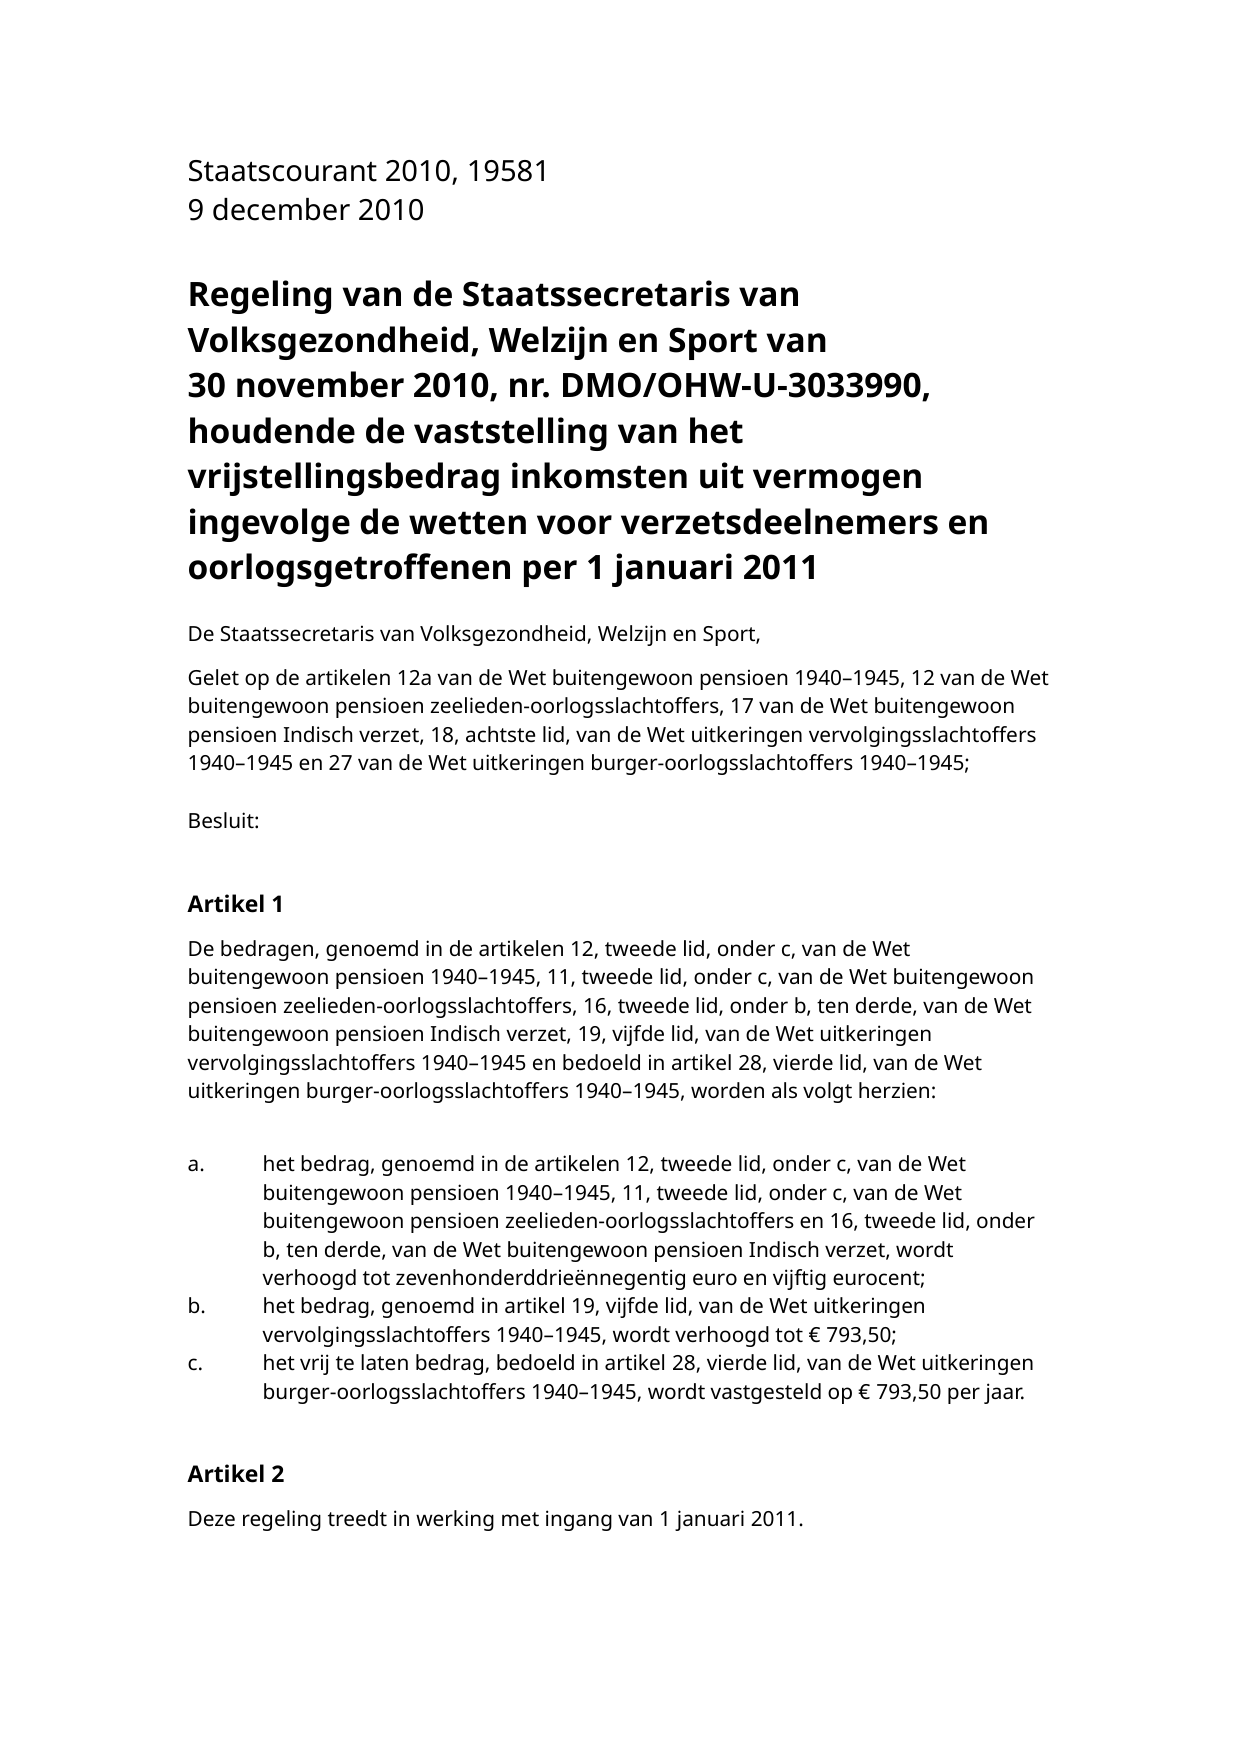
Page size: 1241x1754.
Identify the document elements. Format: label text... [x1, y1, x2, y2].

list het bedrag, genoemd in artikel 19, vijfde lid, van de Wet uitkeringen vervolgingsslachtoffers 1940–1945, wordt verhoogd tot € 793,50; [187, 1292, 1053, 1348]
text De bedragen, genoemd in de artikelen 12, tweede lid, onder c, van de Wet buitengewoon pensioen 1940–1945, 11, tweede lid, onder c, van de Wet buitengewoon pensioen zeelieden-oorlogsslachtoffers, 16, tweede lid, onder b, ten derde, van de Wet buitengewoon pensioen Indisch verzet, 19, vijfde lid, van de Wet uitkeringen vervolgingsslachtoffers 1940–1945 en bedoeld in artikel 28, vierde lid, van de Wet uitkeringen burger-oorlogsslachtoffers 1940–1945, worden als volgt herzien: [187, 934, 1053, 1104]
subtitle Artikel 2 [187, 1458, 1053, 1489]
text Besluit: [187, 807, 1053, 835]
subtitle Artikel 1 [187, 888, 1053, 919]
text Gelet op de artikelen 12a van de Wet buitengewoon pensioen 1940–1945, 12 van de Wet buitengewoon pensioen zeelieden-oorlogsslachtoffers, 17 van de Wet buitengewoon pensioen Indisch verzet, 18, achtste lid, van de Wet uitkeringen vervolgingsslachtoffers 1940–1945 en 27 van de Wet uitkeringen burger-oorlogsslachtoffers 1940–1945; [187, 663, 1053, 777]
list het vrij te laten bedrag, bedoeld in artikel 28, vierde lid, van de Wet uitkeringen burger-oorlogsslachtoffers 1940–1945, wordt vastgesteld op € 793,50 per jaar. [187, 1348, 1053, 1405]
list het bedrag, genoemd in de artikelen 12, tweede lid, onder c, van de Wet buitengewoon pensioen 1940–1945, 11, tweede lid, onder c, van de Wet buitengewoon pensioen zeelieden-oorlogsslachtoffers en 16, tweede lid, onder b, ten derde, van de Wet buitengewoon pensioen Indisch verzet, wordt verhoogd tot zevenhonderddrieënnegentig euro en vijftig eurocent; [187, 1149, 1053, 1292]
text De Staatssecretaris van Volksgezondheid, Welzijn en Sport, [187, 619, 1053, 648]
text Staatscourant 2010, 19581 [187, 150, 1053, 190]
text 9 december 2010 [187, 190, 1053, 229]
subtitle Regeling van de Staatssecretaris van Volksgezondheid, Welzijn en Sport van 30 november 2010, nr. DMO/OHW-U-3033990, houdende de vaststelling van het vrijstellingsbedrag inkomsten uit vermogen ingevolge de wetten voor verzetsdeelnemers en oorlogsgetroffenen per 1 januari 2011 [187, 271, 1053, 589]
text Deze regeling treedt in werking met ingang van 1 januari 2011. [187, 1504, 1053, 1533]
